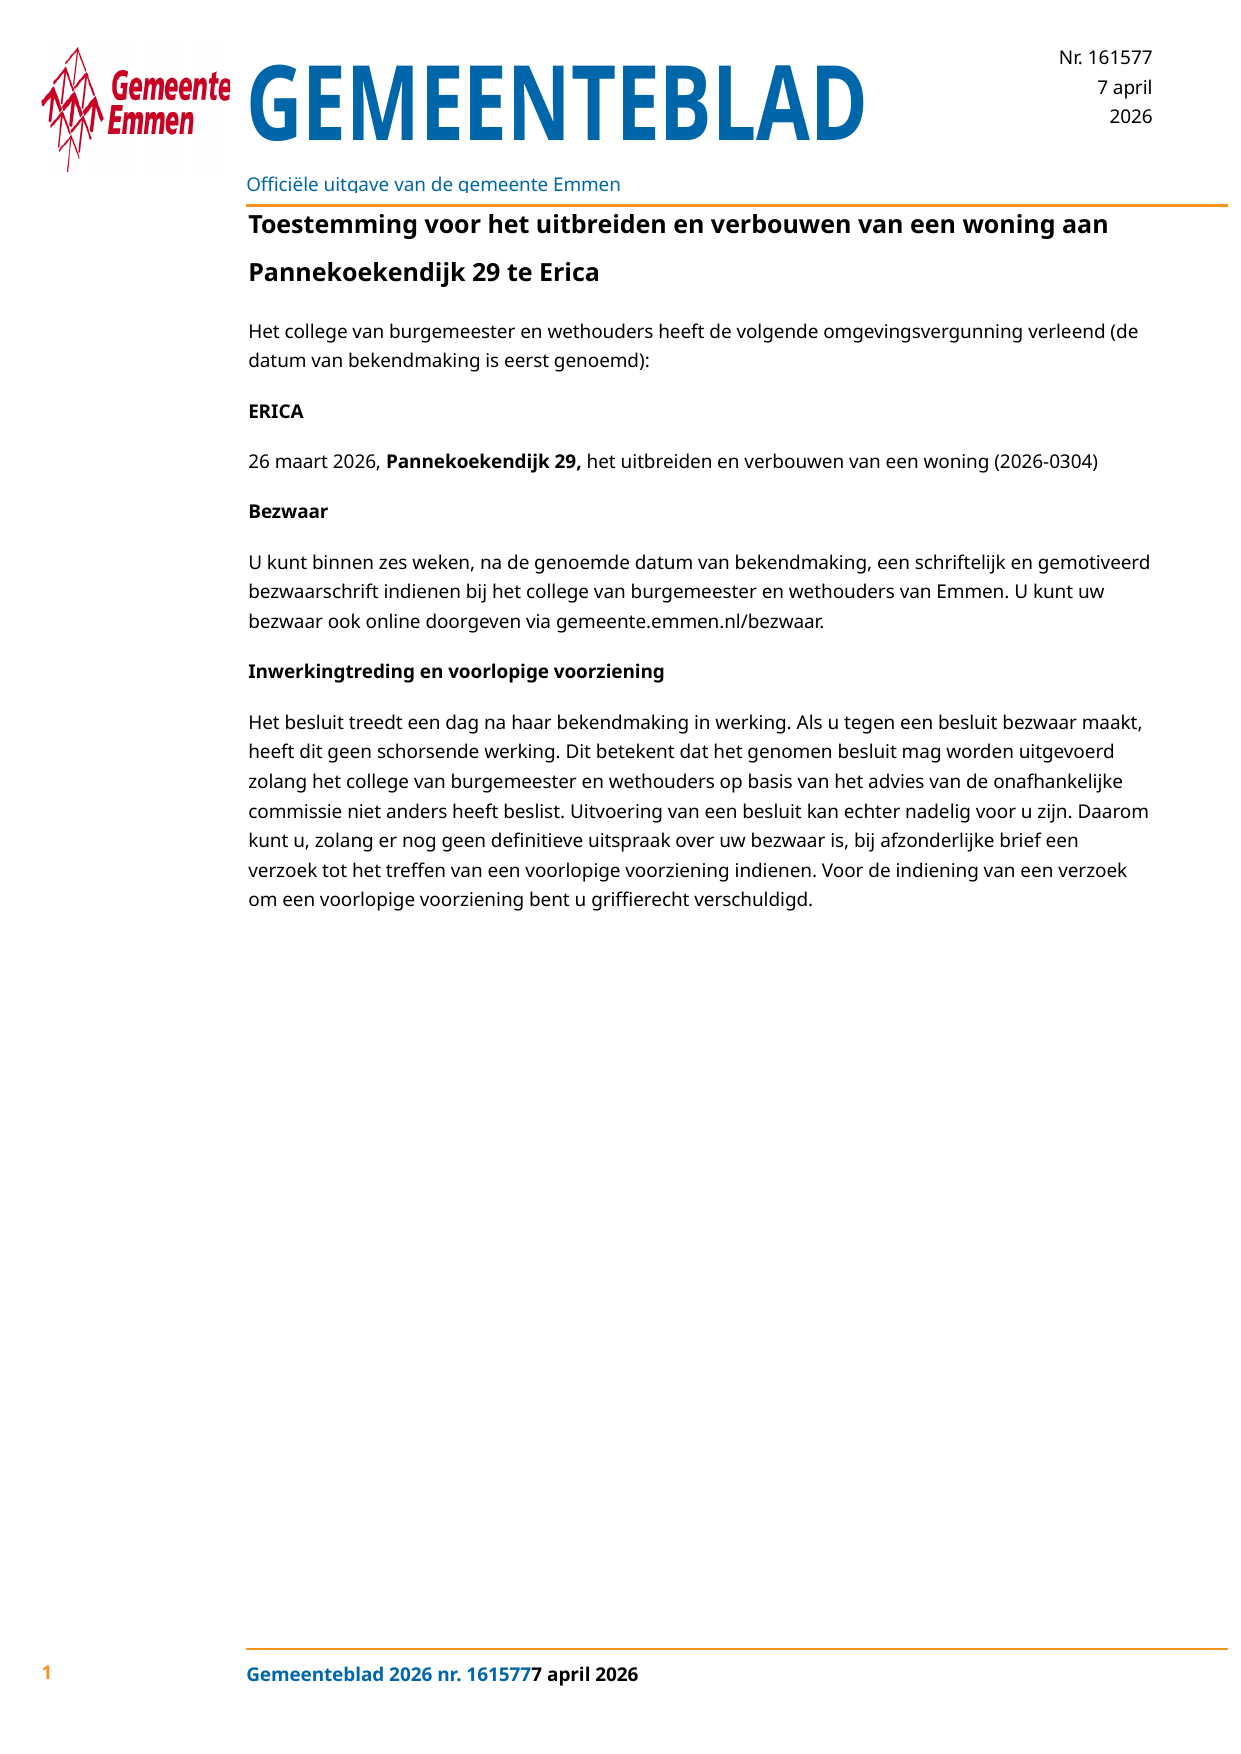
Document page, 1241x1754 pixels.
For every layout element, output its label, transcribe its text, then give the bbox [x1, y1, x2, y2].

text ERICA [248, 398, 1152, 424]
text 26 maart 2026, Pannekoekendijk 29, het uitbreiden en verbouwen van een woning (2026-0304) [248, 448, 1152, 474]
text Toestemming voor het uitbreiden en verbouwen van een woning aan Pannekoekendijk 29 te Erica [248, 207, 1152, 288]
text U kunt binnen zes weken, na de genoemde datum van bekendmaking, een schriftelijk en gemotiveerd bezwaarschrift indienen bij het college van burgemeester en wethouders van Emmen. U kunt uw bezwaar ook online doorgeven via gemeente.emmen.nl/bezwaar. [248, 549, 1152, 634]
text Het college van burgemeester en wethouders heeft de volgende omgevingsvergunning verleend (de datum van bekendmaking is eerst genoemd): [248, 318, 1152, 373]
picture [41, 47, 231, 172]
text Het besluit treedt een dag na haar bekendmaking in werking. Als u tegen een besluit bezwaar maakt, heeft dit geen schorsende werking. Dit betekent dat het genomen besluit mag worden uitgevoerd zolang het college van burgemeester en wethouders op basis van het advies van de onafhankelijke commissie niet anders heeft beslist. Uitvoering van een besluit kan echter nadelig voor u zijn. Daarom kunt u, zolang er nog geen definitieve uitspraak over uw bezwaar is, bij afzonderlijke brief een verzoek tot het treffen van een voorlopige voorziening indienen. Voor de indiening van een verzoek om een voorlopige voorziening bent u griffierecht verschuldigd. [248, 709, 1152, 912]
text Bezwaar [248, 499, 1152, 524]
text Inwerkingtreding en voorlopige voorziening [248, 659, 1152, 684]
